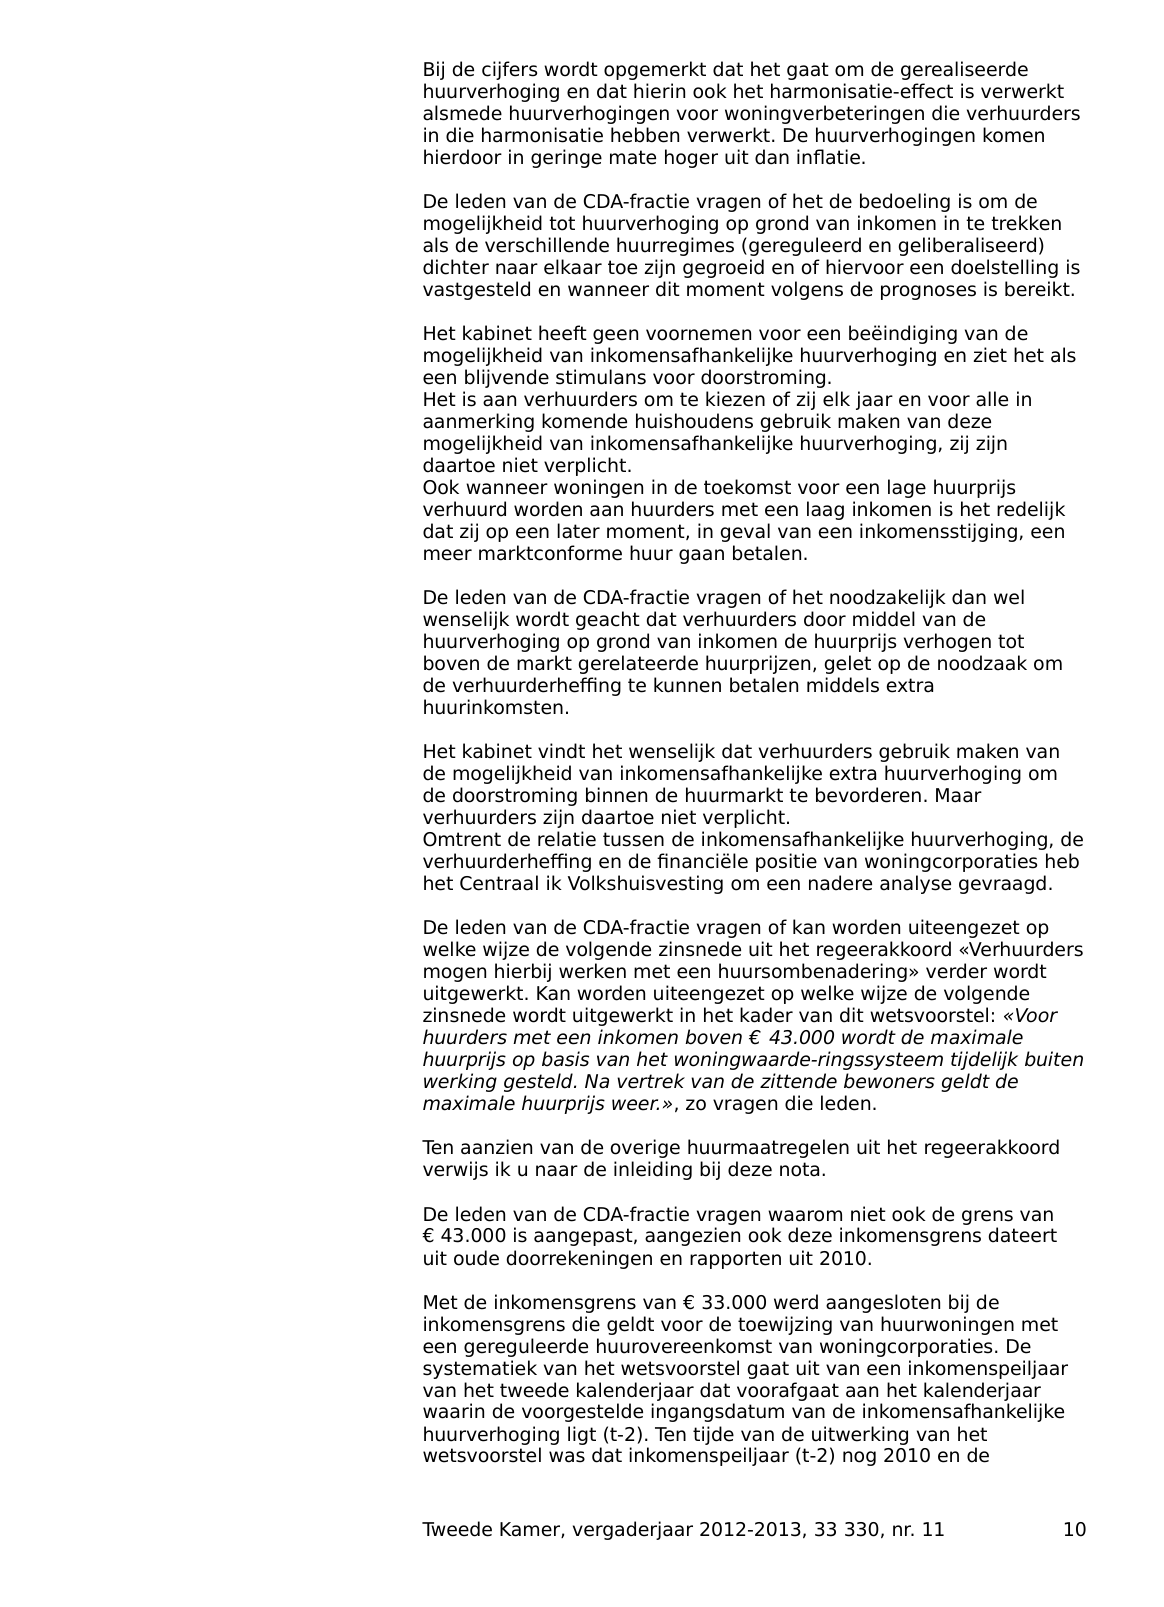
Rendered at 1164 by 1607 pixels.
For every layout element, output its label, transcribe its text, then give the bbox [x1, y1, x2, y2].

text Het is aan verhuurders om te kiezen of zij elk jaar en voor alle in aanmerking komende huishoudens gebruik maken van deze mogelijkheid van inkomensafhankelijke huurverhoging, zij zijn daartoe niet verplicht. [422, 389, 1087, 477]
text De leden van de CDA-fractie vragen waarom niet ook de grens van € 43.000 is aangepast, aangezien ook deze inkomensgrens dateert uit oude doorrekeningen en rapporten uit 2010. [422, 1203, 1087, 1269]
text Bij de cijfers wordt opgemerkt dat het gaat om de gerealiseerde huurverhoging en dat hierin ook het harmonisatie-effect is verwerkt alsmede huurverhogingen voor woningverbeteringen die verhuurders in die harmonisatie hebben verwerkt. De huurverhogingen komen hierdoor in geringe mate hoger uit dan inflatie. [422, 59, 1087, 169]
text Omtrent de relatie tussen de inkomensafhankelijke huurverhoging, de verhuurderheffing en de financiële positie van woningcorporaties heb het Centraal ik Volkshuisvesting om een nadere analyse gevraagd. [422, 829, 1087, 895]
text Het kabinet heeft geen voornemen voor een beëindiging van de mogelijkheid van inkomensafhankelijke huurverhoging en ziet het als een blijvende stimulans voor doorstroming. [422, 323, 1087, 389]
text Ten aanzien van de overige huurmaatregelen uit het regeerakkoord verwijs ik u naar de inleiding bij deze nota. [422, 1137, 1087, 1181]
text Ook wanneer woningen in de toekomst voor een lage huurprijs verhuurd worden aan huurders met een laag inkomen is het redelijk dat zij op een later moment, in geval van een inkomensstijging, een meer marktconforme huur gaan betalen. [422, 477, 1087, 565]
text De leden van de CDA-fractie vragen of het noodzakelijk dan wel wenselijk wordt geacht dat verhuurders door middel van de huurverhoging op grond van inkomen de huurprijs verhogen tot boven de markt gerelateerde huurprijzen, gelet op de noodzaak om de verhuurderheffing te kunnen betalen middels extra huurinkomsten. [422, 587, 1087, 719]
text Het kabinet vindt het wenselijk dat verhuurders gebruik maken van de mogelijkheid van inkomensafhankelijke extra huurverhoging om de doorstroming binnen de huurmarkt te bevorderen. Maar verhuurders zijn daartoe niet verplicht. [422, 741, 1087, 829]
text De leden van de CDA-fractie vragen of kan worden uiteengezet op welke wijze de volgende zinsnede uit het regeerakkoord «Verhuurders mogen hierbij werken met een huursombenadering» verder wordt uitgewerkt. Kan worden uiteengezet op welke wijze de volgende zinsnede wordt uitgewerkt in het kader van dit wetsvoorstel: «Voor huurders met een inkomen boven € 43.000 wordt de maximale huurprijs op basis van het woningwaarde-ringssysteem tijdelijk buiten werking gesteld. Na vertrek van de zittende bewoners geldt de maximale huurprijs weer.», zo vragen die leden. [422, 917, 1087, 1115]
text Met de inkomensgrens van € 33.000 werd aangesloten bij de inkomensgrens die geldt voor de toewijzing van huurwoningen met een gereguleerde huurovereenkomst van woningcorporaties. De systematiek van het wetsvoorstel gaat uit van een inkomenspeiljaar van het tweede kalenderjaar dat voorafgaat aan het kalenderjaar waarin de voorgestelde ingangsdatum van de inkomensafhankelijke huurverhoging ligt (t-2). Ten tijde van de uitwerking van het wetsvoorstel was dat inkomenspeiljaar (t-2) nog 2010 en de [422, 1292, 1087, 1467]
text De leden van de CDA-fractie vragen of het de bedoeling is om de mogelijkheid tot huurverhoging op grond van inkomen in te trekken als de verschillende huurregimes (gereguleerd en geliberaliseerd) dichter naar elkaar toe zijn gegroeid en of hiervoor een doelstelling is vastgesteld en wanneer dit moment volgens de prognoses is bereikt. [422, 191, 1087, 301]
